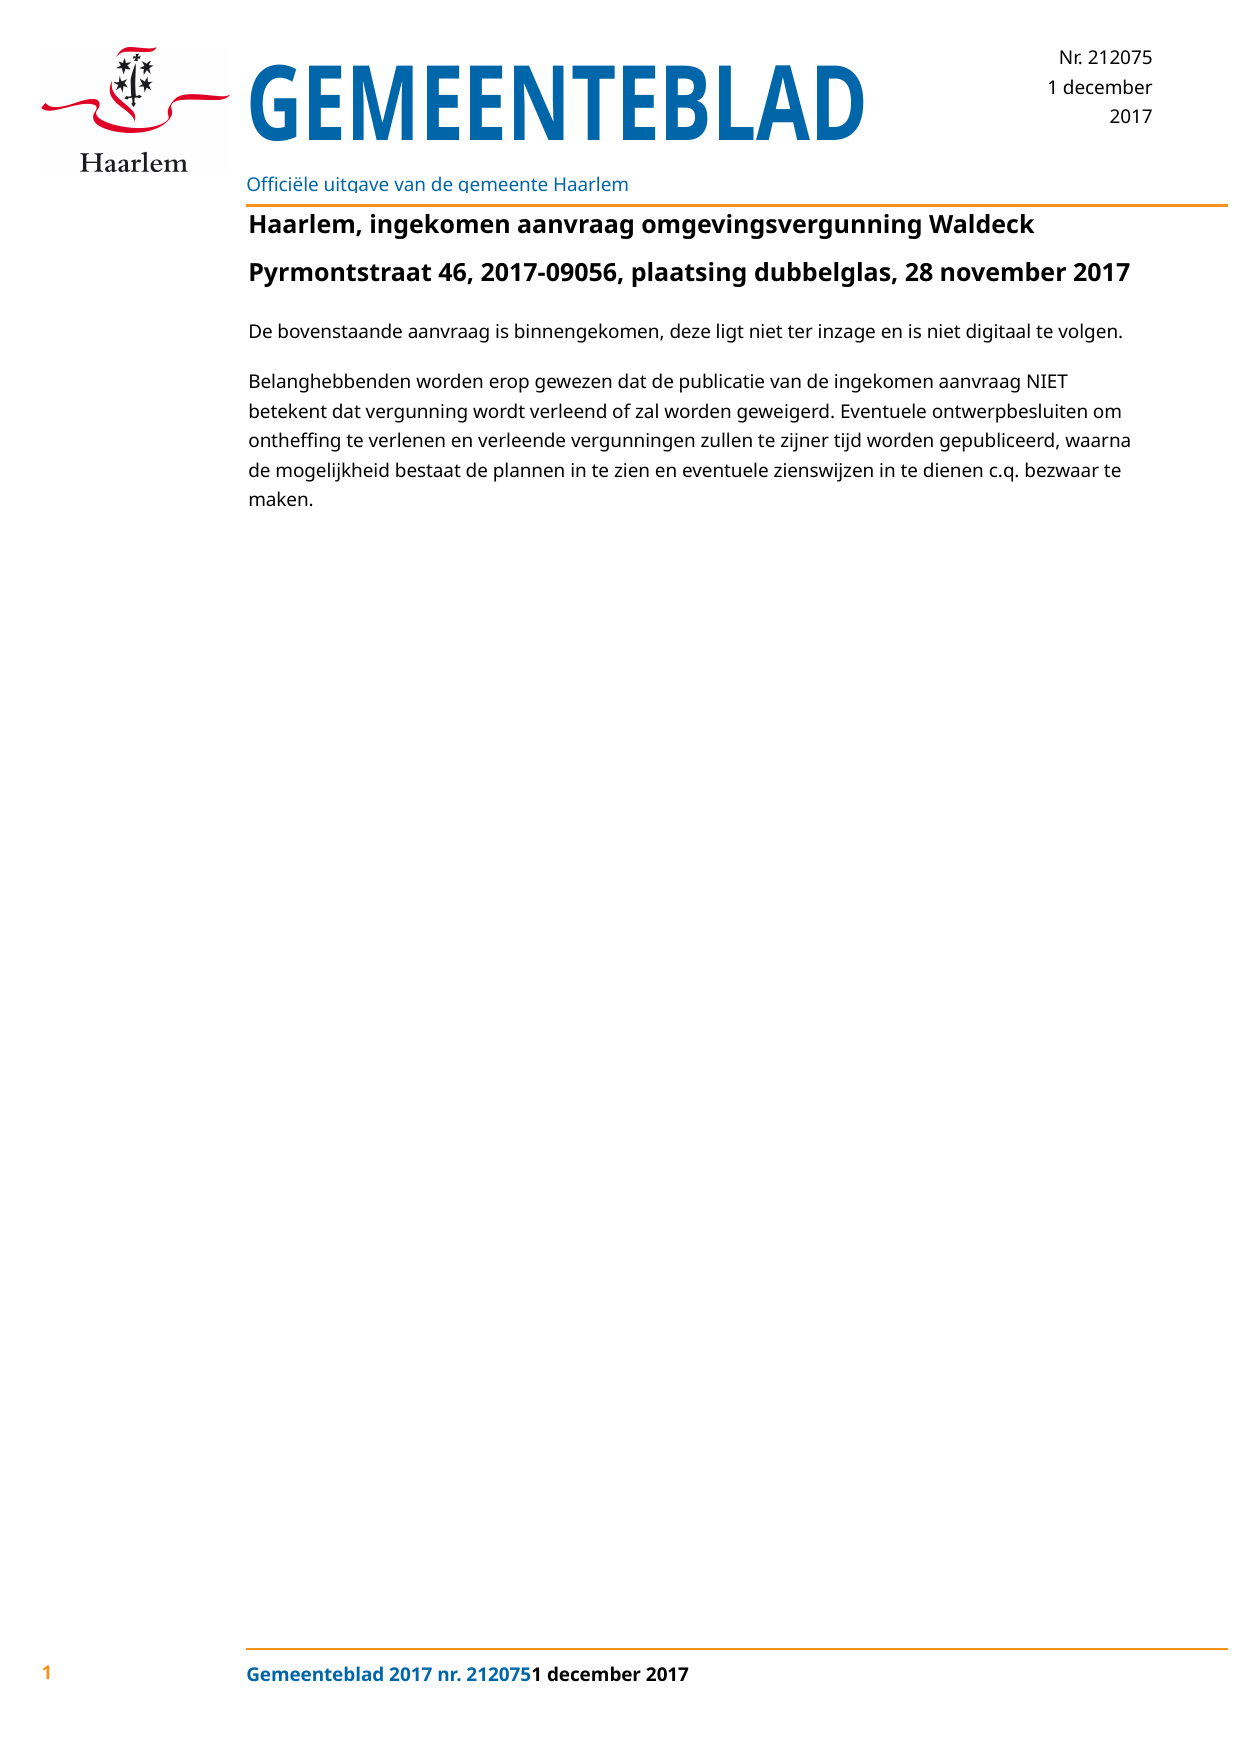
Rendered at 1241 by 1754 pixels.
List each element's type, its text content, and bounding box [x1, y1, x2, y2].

picture [41, 47, 231, 172]
text Haarlem, ingekomen aanvraag omgevingsvergunning Waldeck Pyrmontstraat 46, 2017-09056, plaatsing dubbelglas, 28 november 2017 [248, 207, 1152, 288]
text Belanghebbenden worden erop gewezen dat de publicatie van de ingekomen aanvraag NIET betekent dat vergunning wordt verleend of zal worden geweigerd. Eventuele ontwerpbesluiten om ontheffing te verlenen en verleende vergunningen zullen te zijner tijd worden gepubliceerd, waarna de mogelijkheid bestaat de plannen in te zien en eventuele zienswijzen in te dienen c.q. bezwaar te maken. [248, 368, 1152, 512]
text De bovenstaande aanvraag is binnengekomen, deze ligt niet ter inzage en is niet digitaal te volgen. [248, 318, 1152, 344]
